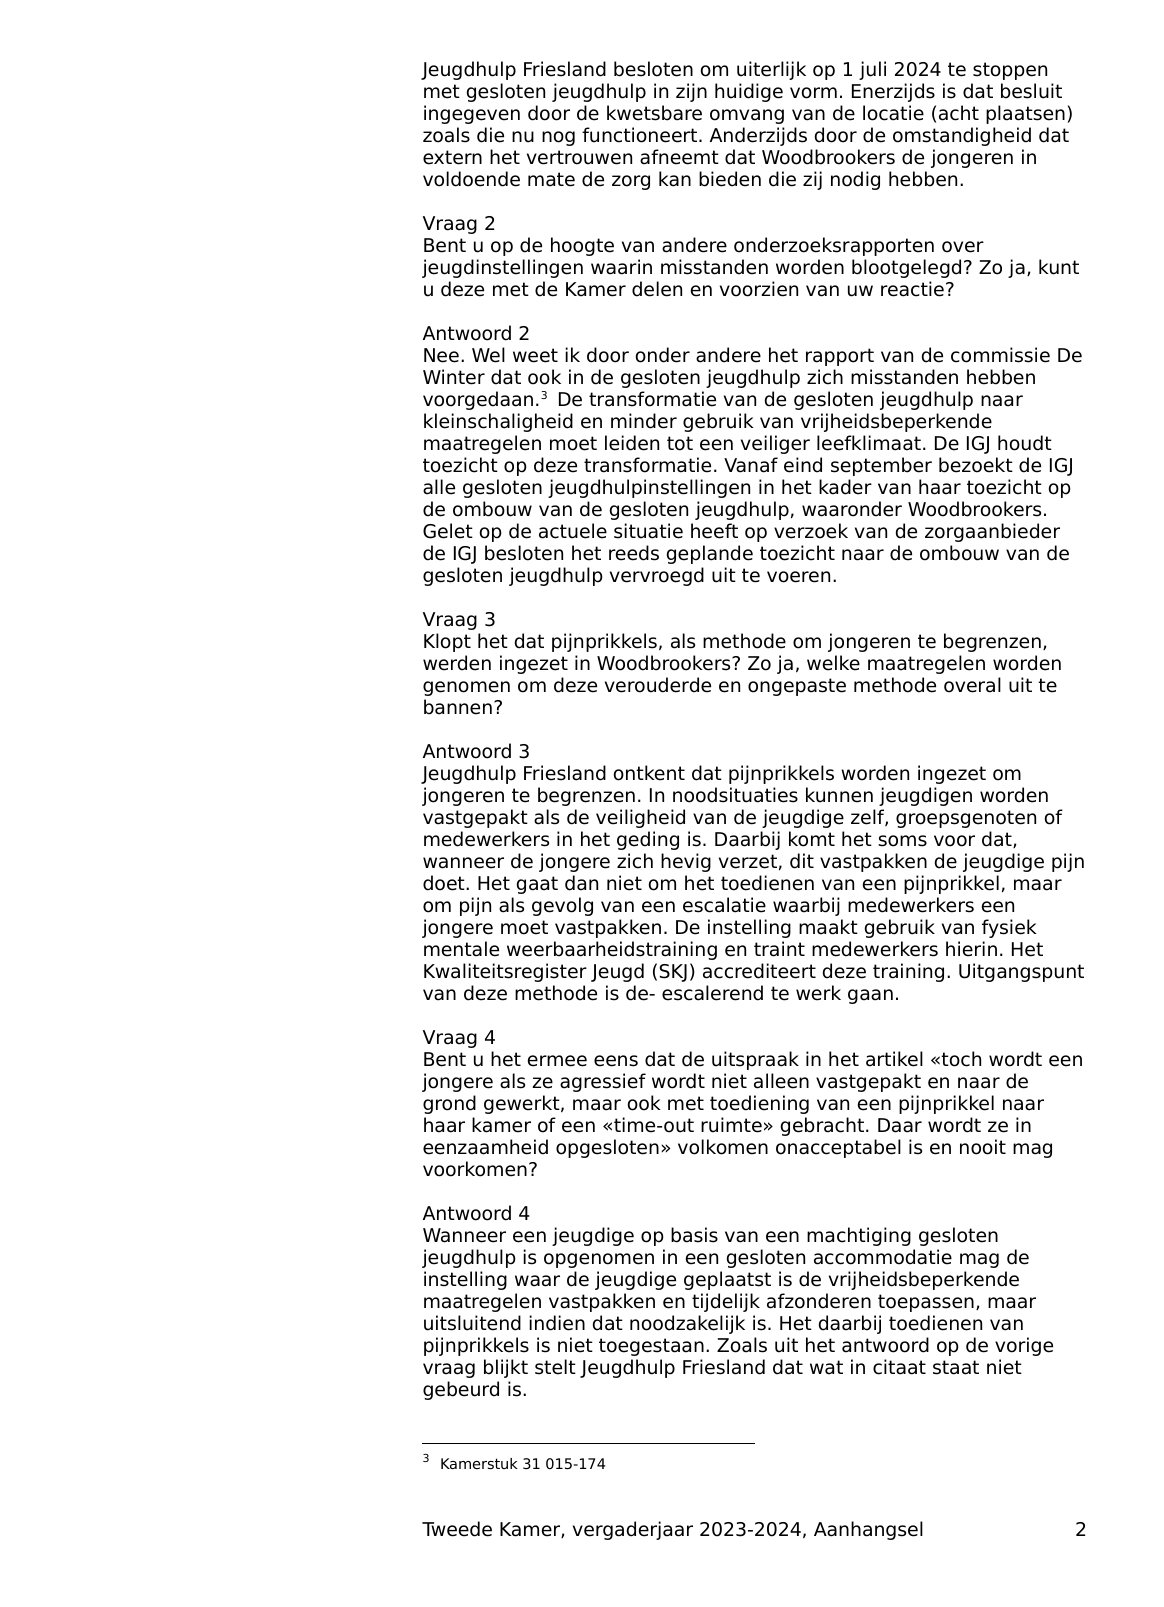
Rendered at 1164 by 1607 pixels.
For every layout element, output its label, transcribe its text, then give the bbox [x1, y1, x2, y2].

text Antwoord 2 [422, 323, 1087, 345]
text Kamerstuk 31 015-174 [422, 1452, 1087, 1474]
text Jeugdhulp Friesland besloten om uiterlijk op 1 juli 2024 te stoppen met gesloten jeugdhulp in zijn huidige vorm. Enerzijds is dat besluit ingegeven door de kwetsbare omvang van de locatie (acht plaatsen) zoals die nu nog functioneert. Anderzijds door de omstandigheid dat extern het vertrouwen afneemt dat Woodbrookers de jongeren in voldoende mate de zorg kan bieden die zij nodig hebben. [422, 59, 1087, 191]
text Vraag 4 [422, 1027, 1087, 1049]
text Antwoord 3 [422, 741, 1087, 763]
text Bent u het ermee eens dat de uitspraak in het artikel «toch wordt een jongere als ze agressief wordt niet alleen vastgepakt en naar de grond gewerkt, maar ook met toediening van een pijnprikkel naar haar kamer of een «time-out ruimte» gebracht. Daar wordt ze in eenzaamheid opgesloten» volkomen onacceptabel is en nooit mag voorkomen? [422, 1049, 1087, 1181]
text Jeugdhulp Friesland ontkent dat pijnprikkels worden ingezet om jongeren te begrenzen. In noodsituaties kunnen jeugdigen worden vastgepakt als de veiligheid van de jeugdige zelf, groepsgenoten of medewerkers in het geding is. Daarbij komt het soms voor dat, wanneer de jongere zich hevig verzet, dit vastpakken de jeugdige pijn doet. Het gaat dan niet om het toedienen van een pijnprikkel, maar om pijn als gevolg van een escalatie waarbij medewerkers een jongere moet vastpakken. De instelling maakt gebruik van fysiek mentale weerbaarheidstraining en traint medewerkers hierin. Het Kwaliteitsregister Jeugd (SKJ) accrediteert deze training. Uitgangspunt van deze methode is de- escalerend te werk gaan. [422, 763, 1087, 1005]
text Wanneer een jeugdige op basis van een machtiging gesloten jeugdhulp is opgenomen in een gesloten accommodatie mag de instelling waar de jeugdige geplaatst is de vrijheidsbeperkende maatregelen vastpakken en tijdelijk afzonderen toepassen, maar uitsluitend indien dat noodzakelijk is. Het daarbij toedienen van pijnprikkels is niet toegestaan. Zoals uit het antwoord op de vorige vraag blijkt stelt Jeugdhulp Friesland dat wat in citaat staat niet gebeurd is. [422, 1225, 1087, 1401]
text Klopt het dat pijnprikkels, als methode om jongeren te begrenzen, werden ingezet in Woodbrookers? Zo ja, welke maatregelen worden genomen om deze verouderde en ongepaste methode overal uit te bannen? [422, 631, 1087, 719]
text Bent u op de hoogte van andere onderzoeksrapporten over jeugdinstellingen waarin misstanden worden blootgelegd? Zo ja, kunt u deze met de Kamer delen en voorzien van uw reactie? [422, 235, 1087, 301]
text Vraag 3 [422, 609, 1087, 631]
text Vraag 2 [422, 213, 1087, 235]
text Antwoord 4 [422, 1203, 1087, 1225]
text Nee. Wel weet ik door onder andere het rapport van de commissie De Winter dat ook in de gesloten jeugdhulp zich misstanden hebben voorgedaan. De transformatie van de gesloten jeugdhulp naar kleinschaligheid en minder gebruik van vrijheidsbeperkende maatregelen moet leiden tot een veiliger leefklimaat. De IGJ houdt toezicht op deze transformatie. Vanaf eind september bezoekt de IGJ alle gesloten jeugdhulpinstellingen in het kader van haar toezicht op de ombouw van de gesloten jeugdhulp, waaronder Woodbrookers. Gelet op de actuele situatie heeft op verzoek van de zorgaanbieder de IGJ besloten het reeds geplande toezicht naar de ombouw van de gesloten jeugdhulp vervroegd uit te voeren. [422, 345, 1087, 587]
